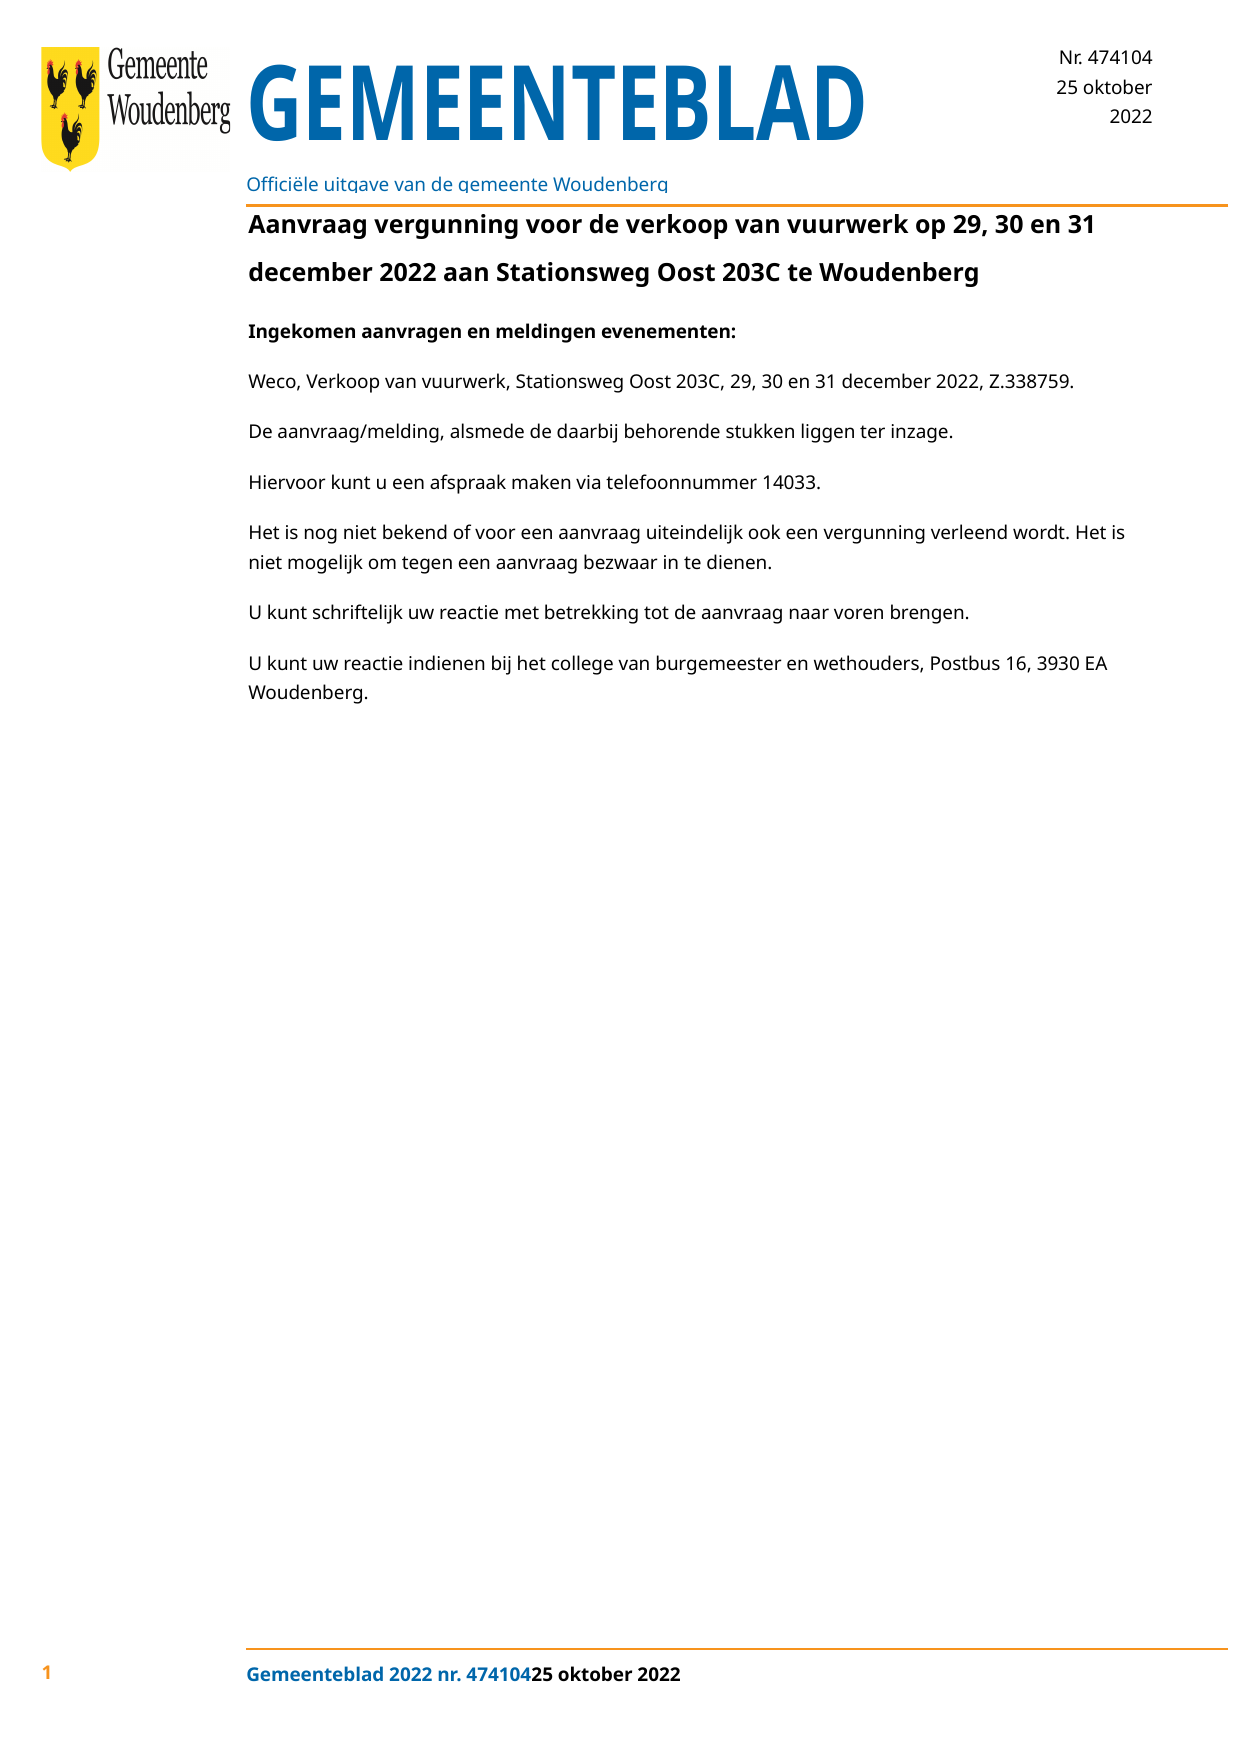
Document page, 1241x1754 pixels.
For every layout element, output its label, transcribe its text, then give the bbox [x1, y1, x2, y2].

text Ingekomen aanvragen en meldingen evenementen: [248, 318, 1152, 344]
text Weco, Verkoop van vuurwerk, Stationsweg Oost 203C, 29, 30 en 31 december 2022, Z.338759. [248, 368, 1152, 394]
picture [41, 47, 231, 172]
text Het is nog niet bekend of voor een aanvraag uiteindelijk ook een vergunning verleend wordt. Het is niet mogelijk om tegen een aanvraag bezwaar in te dienen. [248, 519, 1152, 575]
text Aanvraag vergunning voor de verkoop van vuurwerk op 29, 30 en 31 december 2022 aan Stationsweg Oost 203C te Woudenberg [248, 207, 1152, 288]
text Hiervoor kunt u een afspraak maken via telefoonnummer 14033. [248, 469, 1152, 495]
text De aanvraag/melding, alsmede de daarbij behorende stukken liggen ter inzage. [248, 419, 1152, 444]
text U kunt uw reactie indienen bij het college van burgemeester en wethouders, Postbus 16, 3930 EA Woudenberg. [248, 650, 1152, 705]
text U kunt schriftelijk uw reactie met betrekking tot de aanvraag naar voren brengen. [248, 599, 1152, 625]
